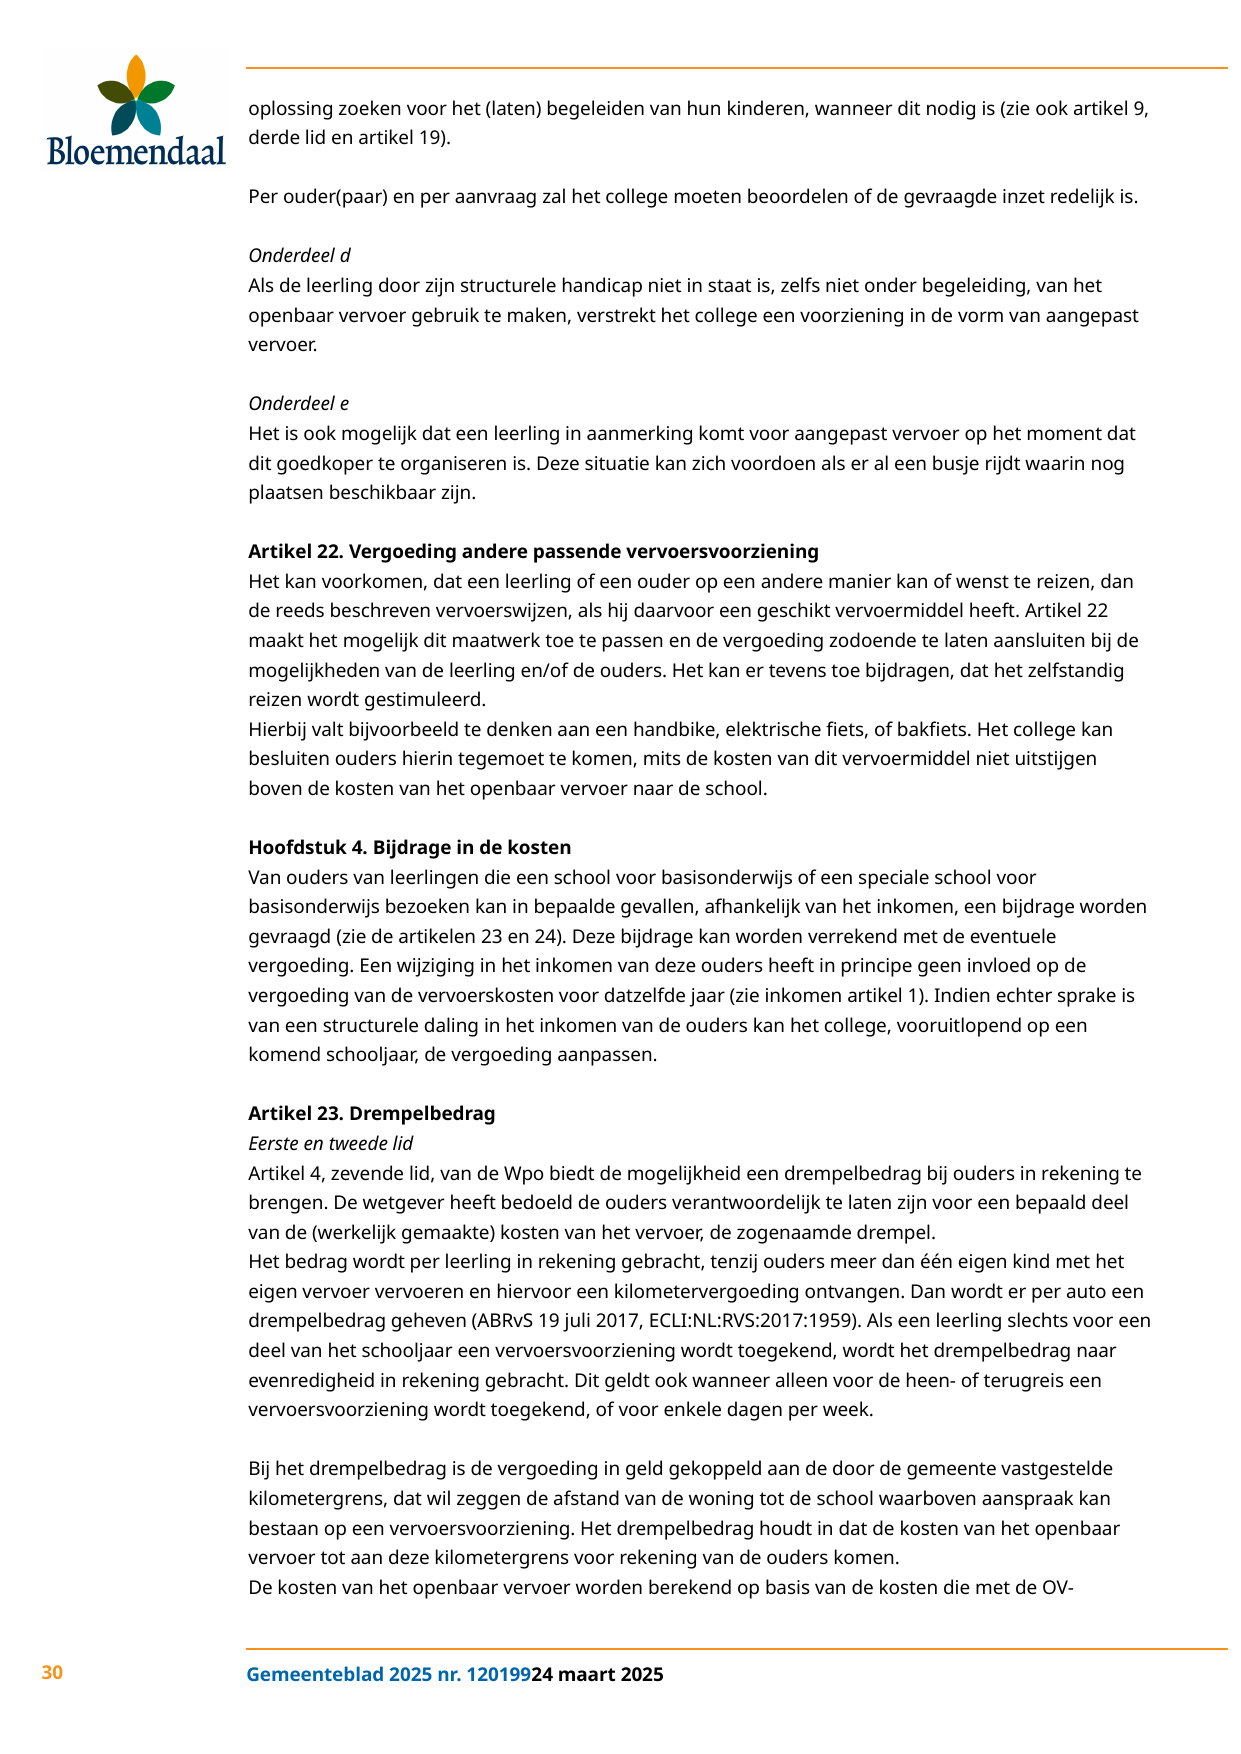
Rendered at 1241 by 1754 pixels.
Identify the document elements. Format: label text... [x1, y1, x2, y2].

text Artikel 22. Vergoeding andere passende vervoersvoorziening [248, 538, 1152, 564]
text Artikel 4, zevende lid, van de Wpo biedt de mogelijkheid een drempelbedrag bij ouders in rekening te brengen. De wetgever heeft bedoeld de ouders verantwoordelijk te laten zijn voor een bepaald deel van de (werkelijk gemaakte) kosten van het vervoer, de zogenaamde drempel. [248, 1160, 1152, 1245]
text Eerste en tweede lid [248, 1130, 1152, 1156]
text Van ouders van leerlingen die een school voor basisonderwijs of een speciale school voor basisonderwijs bezoeken kan in bepaalde gevallen, afhankelijk van het inkomen, een bijdrage worden gevraagd (zie de artikelen 23 en 24). Deze bijdrage kan worden verrekend met de eventuele vergoeding. Een wijziging in het inkomen van deze ouders heeft in principe geen invloed op de vergoeding van de vervoerskosten voor datzelfde jaar (zie inkomen artikel 1). Indien echter sprake is van een structurele daling in het inkomen van de ouders kan het college, vooruitlopend op een komend schooljaar, de vergoeding aanpassen. [248, 864, 1152, 1067]
text De kosten van het openbaar vervoer worden berekend op basis van de kosten die met de OV- [248, 1574, 1152, 1600]
text oplossing zoeken voor het (laten) begeleiden van hun kinderen, wanneer dit nodig is (zie ook artikel 9, derde lid en artikel 19). [248, 95, 1152, 150]
text Onderdeel d [248, 243, 1152, 268]
text Per ouder(paar) en per aanvraag zal het college moeten beoordelen of de gevraagde inzet redelijk is. [248, 183, 1152, 209]
text Hoofdstuk 4. Bijdrage in de kosten [248, 834, 1152, 860]
text Het kan voorkomen, dat een leerling of een ouder op een andere manier kan of wenst te reizen, dan de reeds beschreven vervoerswijzen, als hij daarvoor een geschikt vervoermiddel heeft. Artikel 22 maakt het mogelijk dit maatwerk toe te passen en de vergoeding zodoende te laten aansluiten bij de mogelijkheden van de leerling en/of de ouders. Het kan er tevens toe bijdragen, dat het zelfstandig reizen wordt gestimuleerd. [248, 568, 1152, 712]
text Het is ook mogelijk dat een leerling in aanmerking komt voor aangepast vervoer op het moment dat dit goedkoper te organiseren is. Deze situatie kan zich voordoen als er al een busje rijdt waarin nog plaatsen beschikbaar zijn. [248, 420, 1152, 505]
text Onderdeel e [248, 391, 1152, 416]
text Artikel 23. Drempelbedrag [248, 1101, 1152, 1126]
picture [41, 47, 231, 172]
text Als de leerling door zijn structurele handicap niet in staat is, zelfs niet onder begeleiding, van het openbaar vervoer gebruik te maken, verstrekt het college een voorziening in de vorm van aangepast vervoer. [248, 272, 1152, 357]
text Bij het drempelbedrag is de vergoeding in geld gekoppeld aan de door de gemeente vastgestelde kilometergrens, dat wil zeggen de afstand van de woning tot de school waarboven aanspraak kan bestaan op een vervoersvoorziening. Het drempelbedrag houdt in dat de kosten van het openbaar vervoer tot aan deze kilometergrens voor rekening van de ouders komen. [248, 1456, 1152, 1570]
text Het bedrag wordt per leerling in rekening gebracht, tenzij ouders meer dan één eigen kind met het eigen vervoer vervoeren en hiervoor een kilometervergoeding ontvangen. Dan wordt er per auto een drempelbedrag geheven (ABRvS 19 juli 2017, ECLI:NL:RVS:2017:1959). Als een leerling slechts voor een deel van het schooljaar een vervoersvoorziening wordt toegekend, wordt het drempelbedrag naar evenredigheid in rekening gebracht. Dit geldt ook wanneer alleen voor de heen- of terugreis een vervoersvoorziening wordt toegekend, of voor enkele dagen per week. [248, 1248, 1152, 1422]
text Hierbij valt bijvoorbeeld te denken aan een handbike, elektrische fiets, of bakfiets. Het college kan besluiten ouders hierin tegemoet te komen, mits de kosten van dit vervoermiddel niet uitstijgen boven de kosten van het openbaar vervoer naar de school. [248, 716, 1152, 801]
